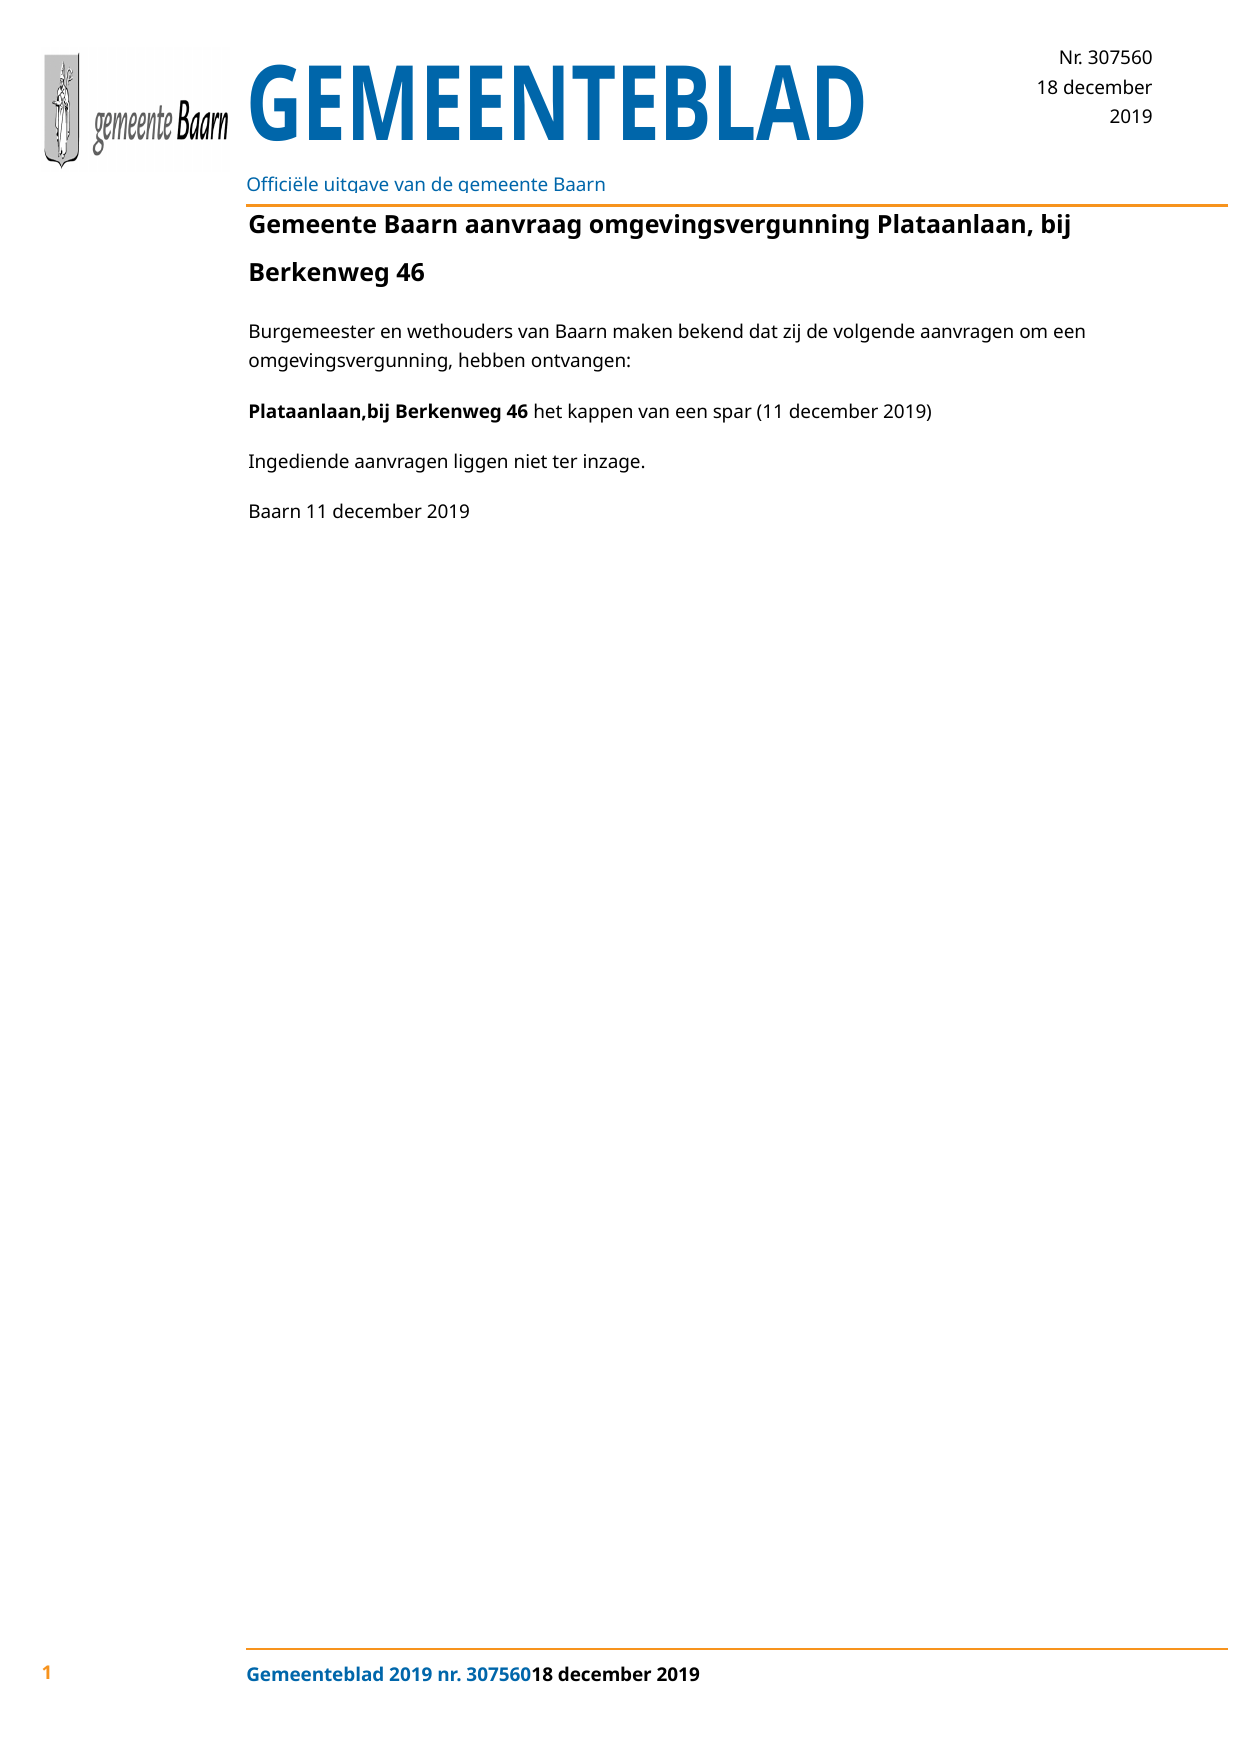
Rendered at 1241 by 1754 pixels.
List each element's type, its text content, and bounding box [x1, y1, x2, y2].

picture [41, 47, 231, 172]
text Baarn 11 december 2019 [248, 499, 1152, 524]
text Burgemeester en wethouders van Baarn maken bekend dat zij de volgende aanvragen om een omgevingsvergunning, hebben ontvangen: [248, 318, 1152, 373]
text Gemeente Baarn aanvraag omgevingsvergunning Plataanlaan, bij Berkenweg 46 [248, 207, 1152, 288]
text Ingediende aanvragen liggen niet ter inzage. [248, 448, 1152, 474]
text Plataanlaan,bij Berkenweg 46 het kappen van een spar (11 december 2019) [248, 398, 1152, 424]
